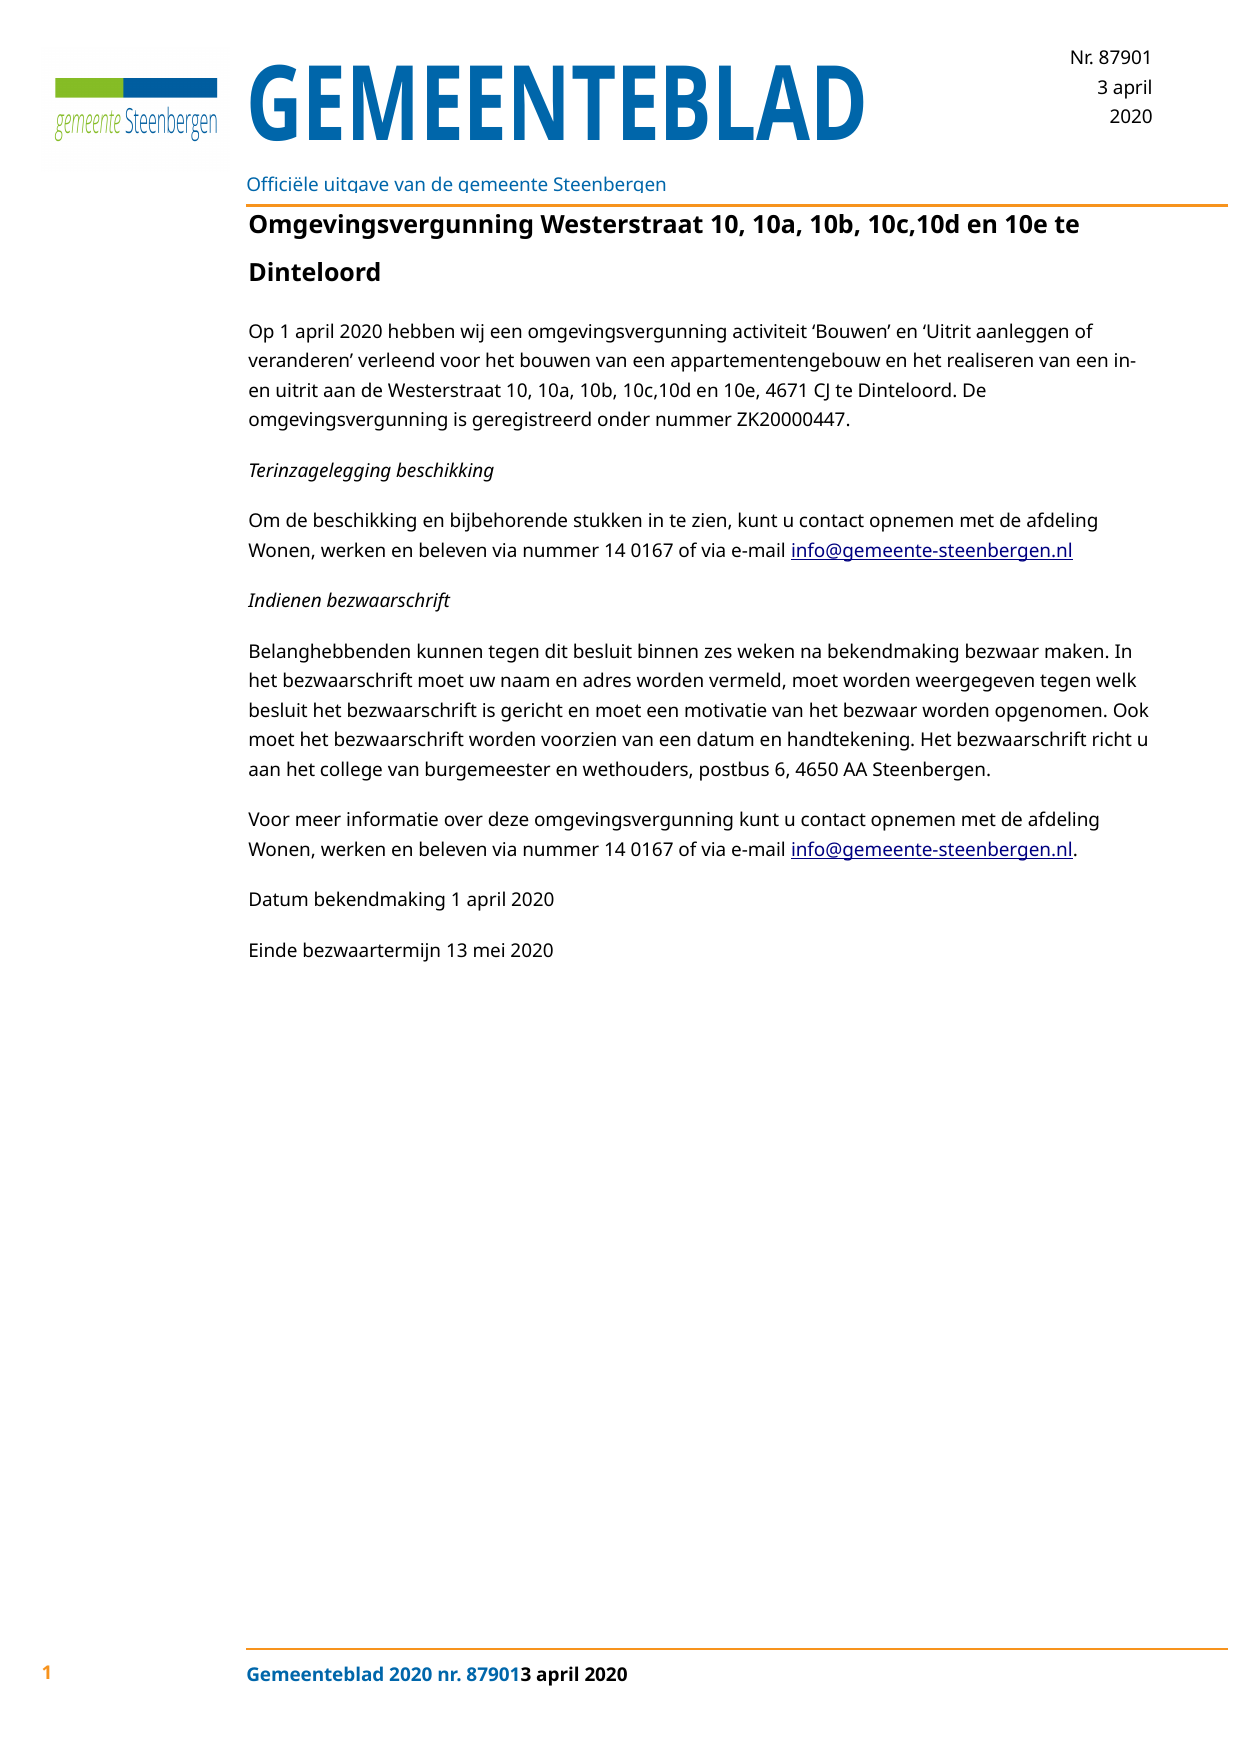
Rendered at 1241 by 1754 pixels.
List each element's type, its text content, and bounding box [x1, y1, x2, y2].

text Omgevingsvergunning Westerstraat 10, 10a, 10b, 10c,10d en 10e te Dinteloord [248, 207, 1152, 288]
text Datum bekendmaking 1 april 2020 [248, 887, 1152, 912]
text Op 1 april 2020 hebben wij een omgevingsvergunning activiteit ‘Bouwen’ en ‘Uitrit aanleggen of veranderen’ verleend voor het bouwen van een appartementengebouw en het realiseren van een in- en uitrit aan de Westerstraat 10, 10a, 10b, 10c,10d en 10e, 4671 CJ te Dinteloord. De omgevingsvergunning is geregistreerd onder nummer ZK20000447. [248, 318, 1152, 432]
text Om de beschikking en bijbehorende stukken in te zien, kunt u contact opnemen met de afdeling Wonen, werken en beleven via nummer 14 0167 of via e-mail info@gemeente-steenbergen.nl [248, 507, 1152, 563]
text Terinzagelegging beschikking [248, 457, 1152, 483]
text Belanghebbenden kunnen tegen dit besluit binnen zes weken na bekendmaking bezwaar maken. In het bezwaarschrift moet uw naam en adres worden vermeld, moet worden weergegeven tegen welk besluit het bezwaarschrift is gericht en moet een motivatie van het bezwaar worden opgenomen. Ook moet het bezwaarschrift worden voorzien van een datum en handtekening. Het bezwaarschrift richt u aan het college van burgemeester en wethouders, postbus 6, 4650 AA Steenbergen. [248, 638, 1152, 782]
picture [41, 47, 231, 172]
text Einde bezwaartermijn 13 mei 2020 [248, 937, 1152, 963]
text Indienen bezwaarschrift [248, 587, 1152, 613]
text Voor meer informatie over deze omgevingsvergunning kunt u contact opnemen met de afdeling Wonen, werken en beleven via nummer 14 0167 of via e-mail info@gemeente-steenbergen.nl. [248, 807, 1152, 862]
